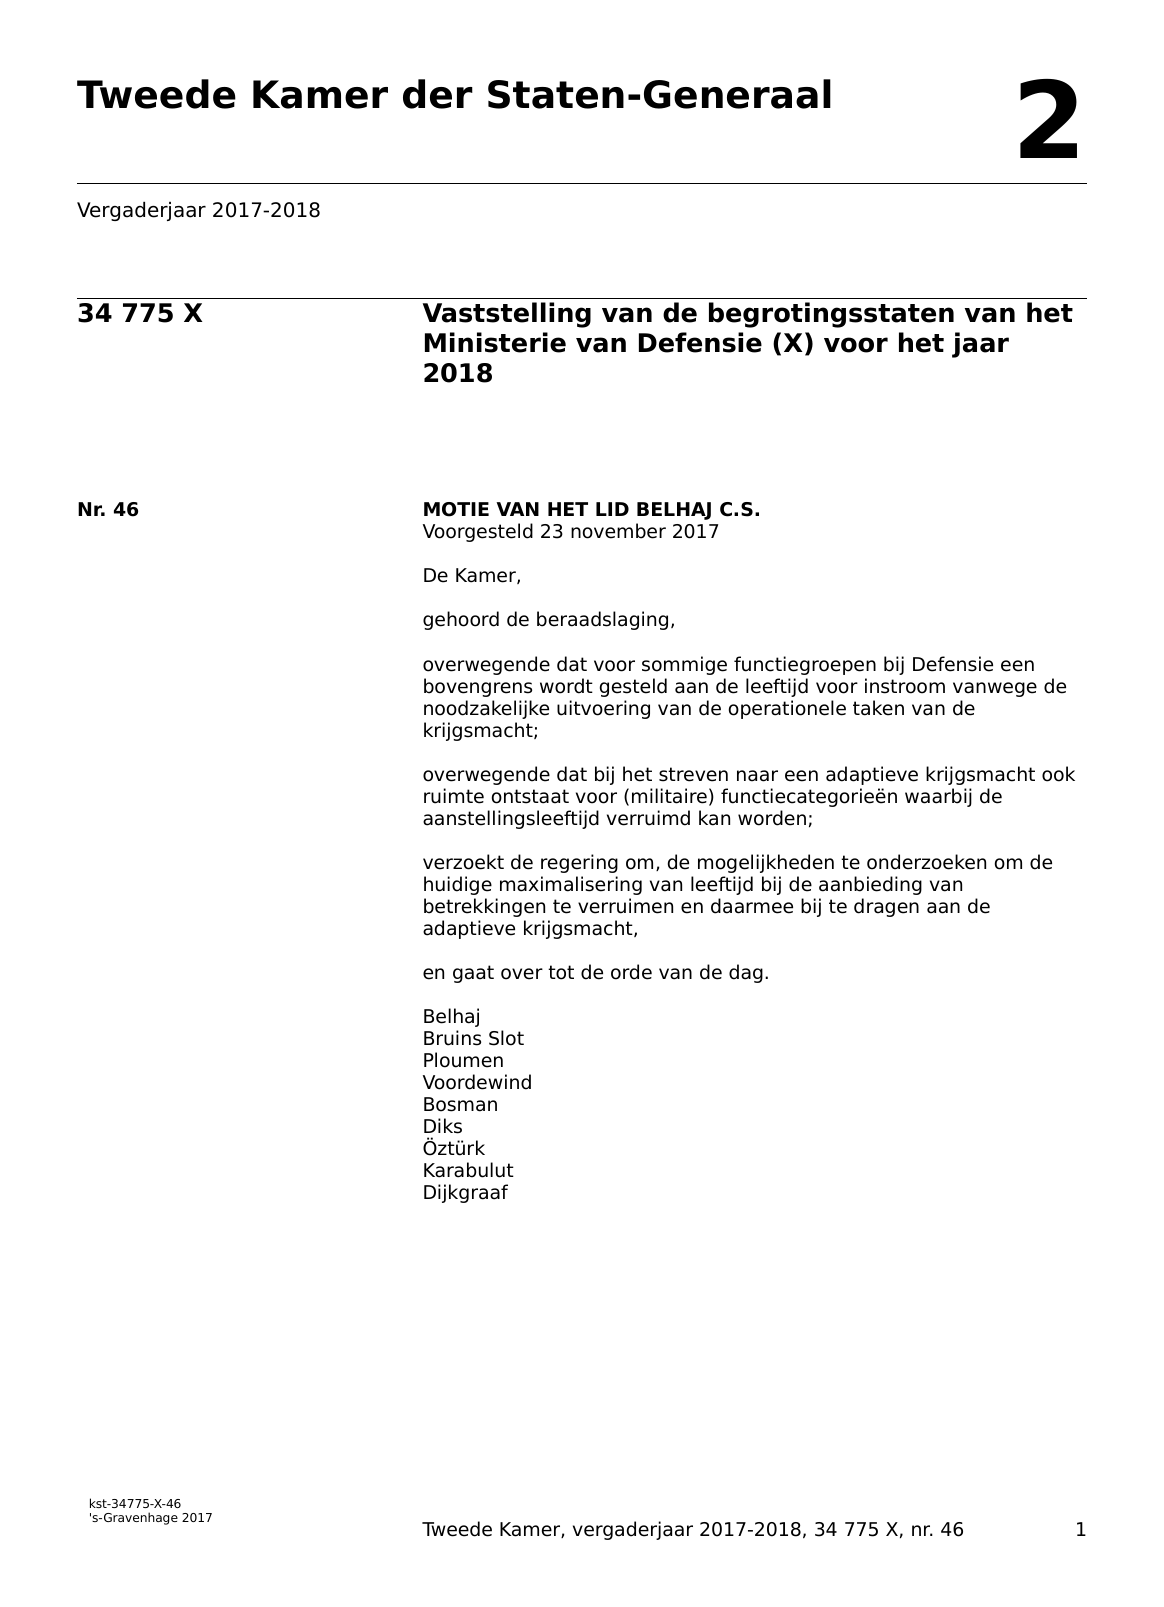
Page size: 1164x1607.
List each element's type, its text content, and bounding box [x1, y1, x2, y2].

text Bruins Slot [422, 1028, 1087, 1050]
text Ploumen [422, 1050, 1087, 1072]
text De Kamer, [422, 565, 1087, 587]
text 's-Gravenhage 2017 [88, 1511, 323, 1525]
text Voordewind [422, 1072, 1087, 1094]
text Diks [422, 1116, 1087, 1138]
text Karabulut [422, 1160, 1087, 1182]
text overwegende dat voor sommige functiegroepen bij Defensie een bovengrens wordt gesteld aan de leeftijd voor instroom vanwege de noodzakelijke uitvoering van de operationele taken van de krijgsmacht; [422, 653, 1087, 741]
text Belhaj [422, 1006, 1087, 1028]
table_cell Vergaderjaar 2017-2018 [77, 184, 1087, 298]
table_header 2 [886, 59, 1087, 183]
subtitle 34 775 X Vaststelling van de begrotingsstaten van het Ministerie van Defensie (X) voor het jaar 2018 [77, 299, 1087, 388]
text Bosman [422, 1094, 1087, 1116]
text Voorgesteld 23 november 2017 [422, 521, 1087, 543]
table_header Tweede Kamer der Staten-Generaal [77, 59, 886, 183]
text overwegende dat bij het streven naar een adaptieve krijgsmacht ook ruimte ontstaat voor (militaire) functiecategorieën waarbij de aanstellingsleeftijd verruimd kan worden; [422, 764, 1087, 829]
text Dijkgraaf [422, 1182, 1087, 1204]
text verzoekt de regering om, de mogelijkheden te onderzoeken om de huidige maximalisering van leeftijd bij de aanbieding van betrekkingen te verruimen en daarmee bij te dragen aan de adaptieve krijgsmacht, [422, 852, 1087, 940]
text en gaat over tot de orde van de dag. [422, 962, 1087, 984]
text Öztürk [422, 1138, 1087, 1160]
text kst-34775-X-46 [88, 1497, 323, 1511]
text gehoord de beraadslaging, [422, 609, 1087, 631]
subtitle Nr. 46 MOTIE VAN HET LID BELHAJ C.S. [77, 499, 1087, 521]
